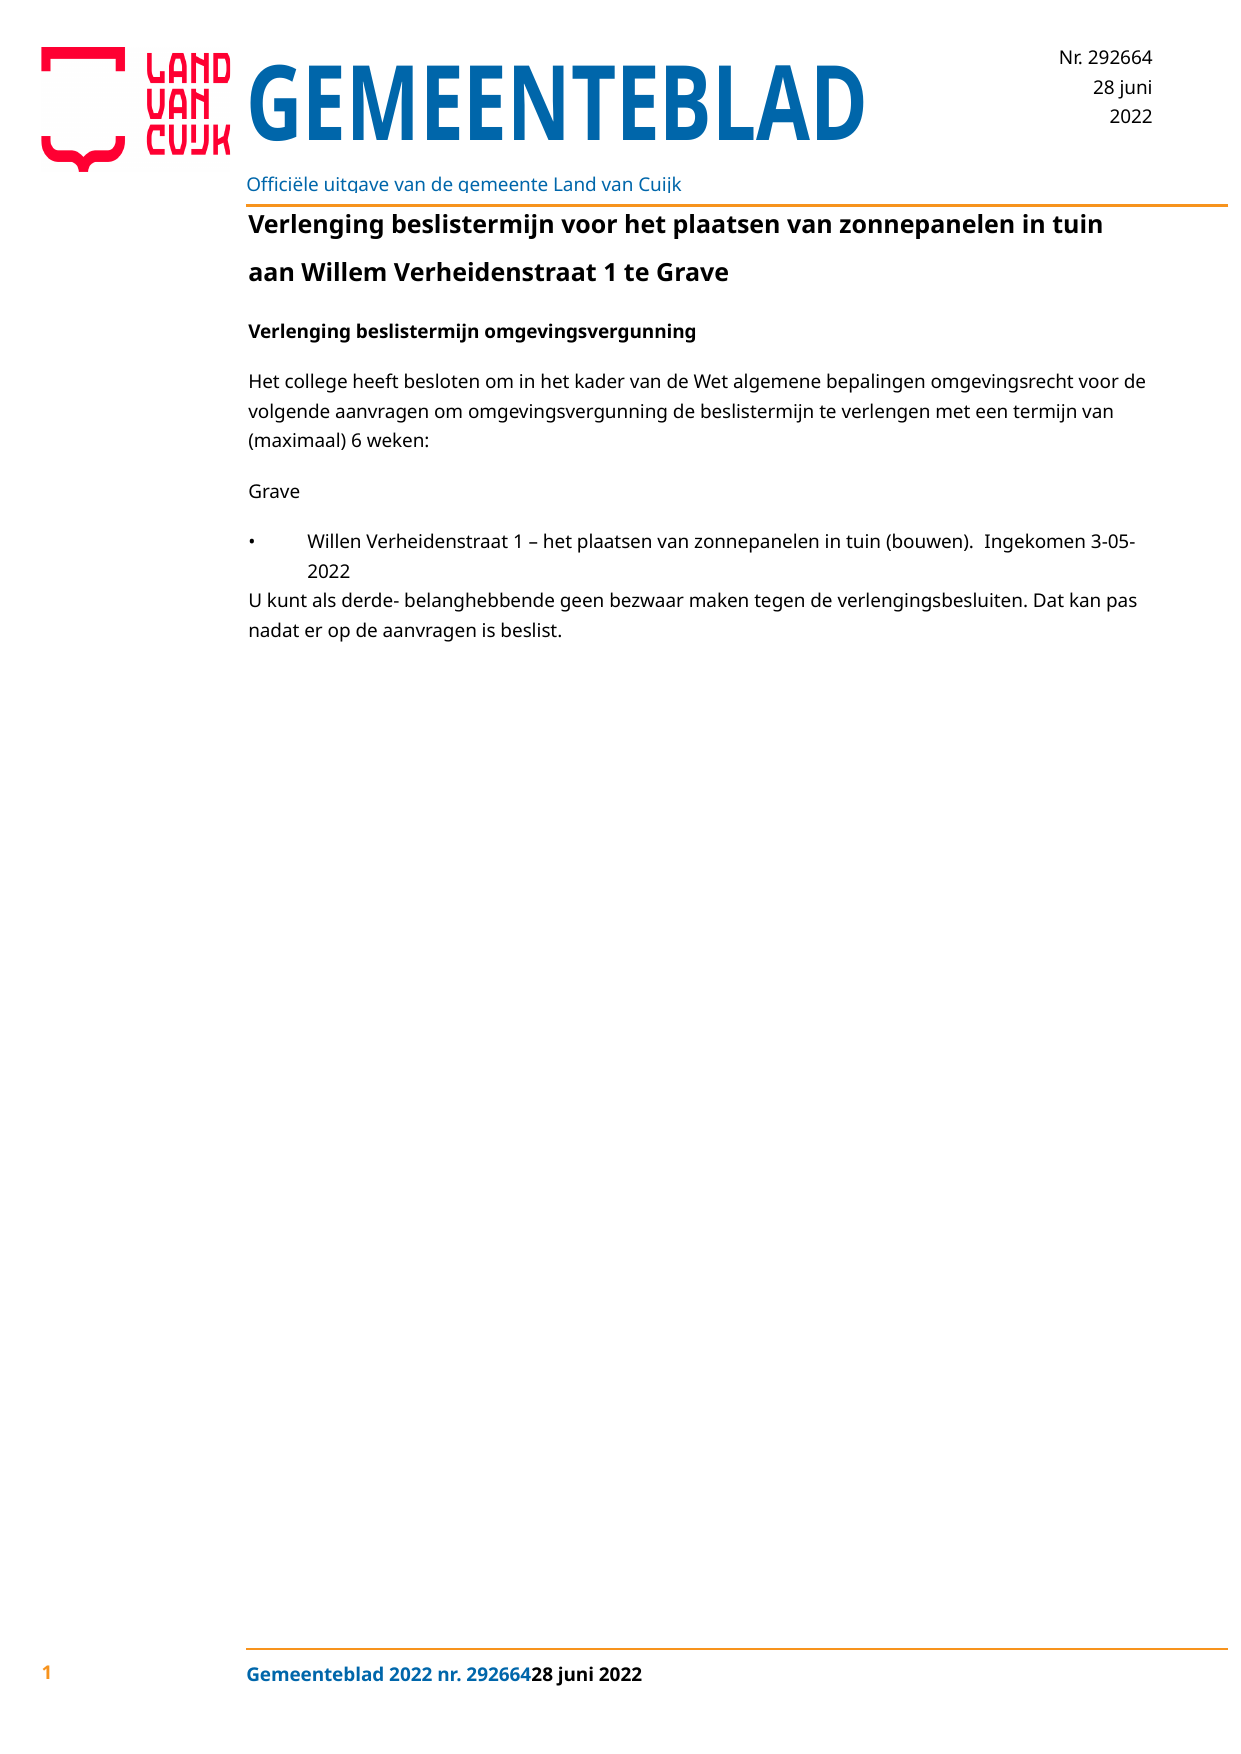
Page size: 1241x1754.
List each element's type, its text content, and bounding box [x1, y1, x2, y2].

picture [41, 47, 231, 172]
text Grave [248, 478, 1152, 504]
text Het college heeft besloten om in het kader van de Wet algemene bepalingen omgevingsrecht voor de volgende aanvragen om omgevingsvergunning de beslistermijn te verlengen met een termijn van (maximaal) 6 weken: [248, 368, 1152, 453]
text U kunt als derde- belanghebbende geen bezwaar maken tegen de verlengingsbesluiten. Dat kan pas nadat er op de aanvragen is beslist. [248, 587, 1152, 643]
list Willen Verheidenstraat 1 – het plaatsen van zonnepanelen in tuin (bouwen). Ingekomen 3-05-2022 [248, 528, 1152, 584]
text Verlenging beslistermijn voor het plaatsen van zonnepanelen in tuin aan Willem Verheidenstraat 1 te Grave [248, 207, 1152, 288]
text Verlenging beslistermijn omgevingsvergunning [248, 318, 1152, 344]
